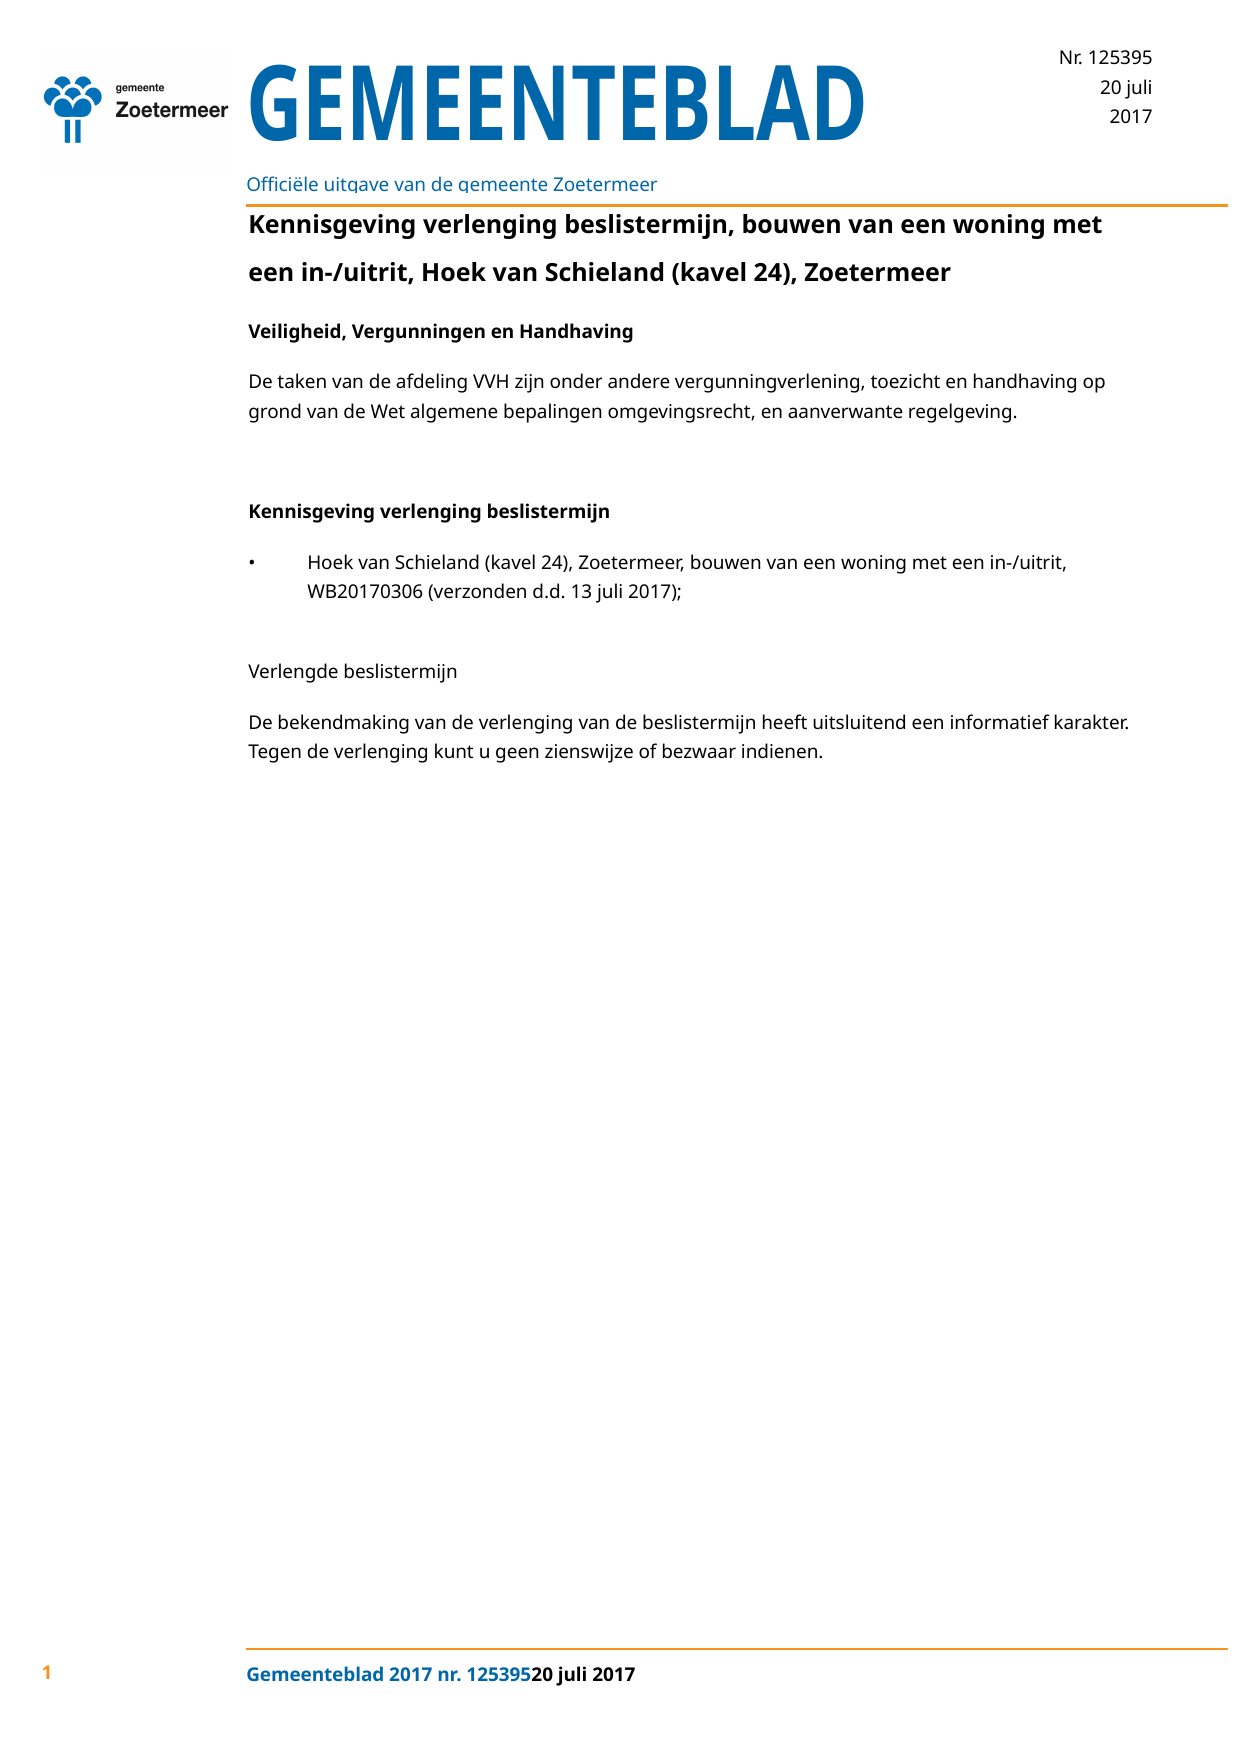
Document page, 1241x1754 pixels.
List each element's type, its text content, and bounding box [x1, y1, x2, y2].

list Hoek van Schieland (kavel 24), Zoetermeer, bouwen van een woning met een in-/uitrit, WB20170306 (verzonden d.d. 13 juli 2017); [248, 549, 1152, 604]
text De taken van de afdeling VVH zijn onder andere vergunningverlening, toezicht en handhaving op grond van de Wet algemene bepalingen omgevingsrecht, en aanverwante regelgeving. [248, 368, 1152, 424]
text De bekendmaking van de verlenging van de beslistermijn heeft uitsluitend een informatief karakter. Tegen de verlenging kunt u geen zienswijze of bezwaar indienen. [248, 709, 1152, 764]
picture [41, 47, 231, 172]
text Veiligheid, Vergunningen en Handhaving [248, 318, 1152, 344]
text Verlengde beslistermijn [248, 659, 1152, 684]
text Kennisgeving verlenging beslistermijn, bouwen van een woning met een in-/uitrit, Hoek van Schieland (kavel 24), Zoetermeer [248, 207, 1152, 288]
text Kennisgeving verlenging beslistermijn [248, 499, 1152, 524]
